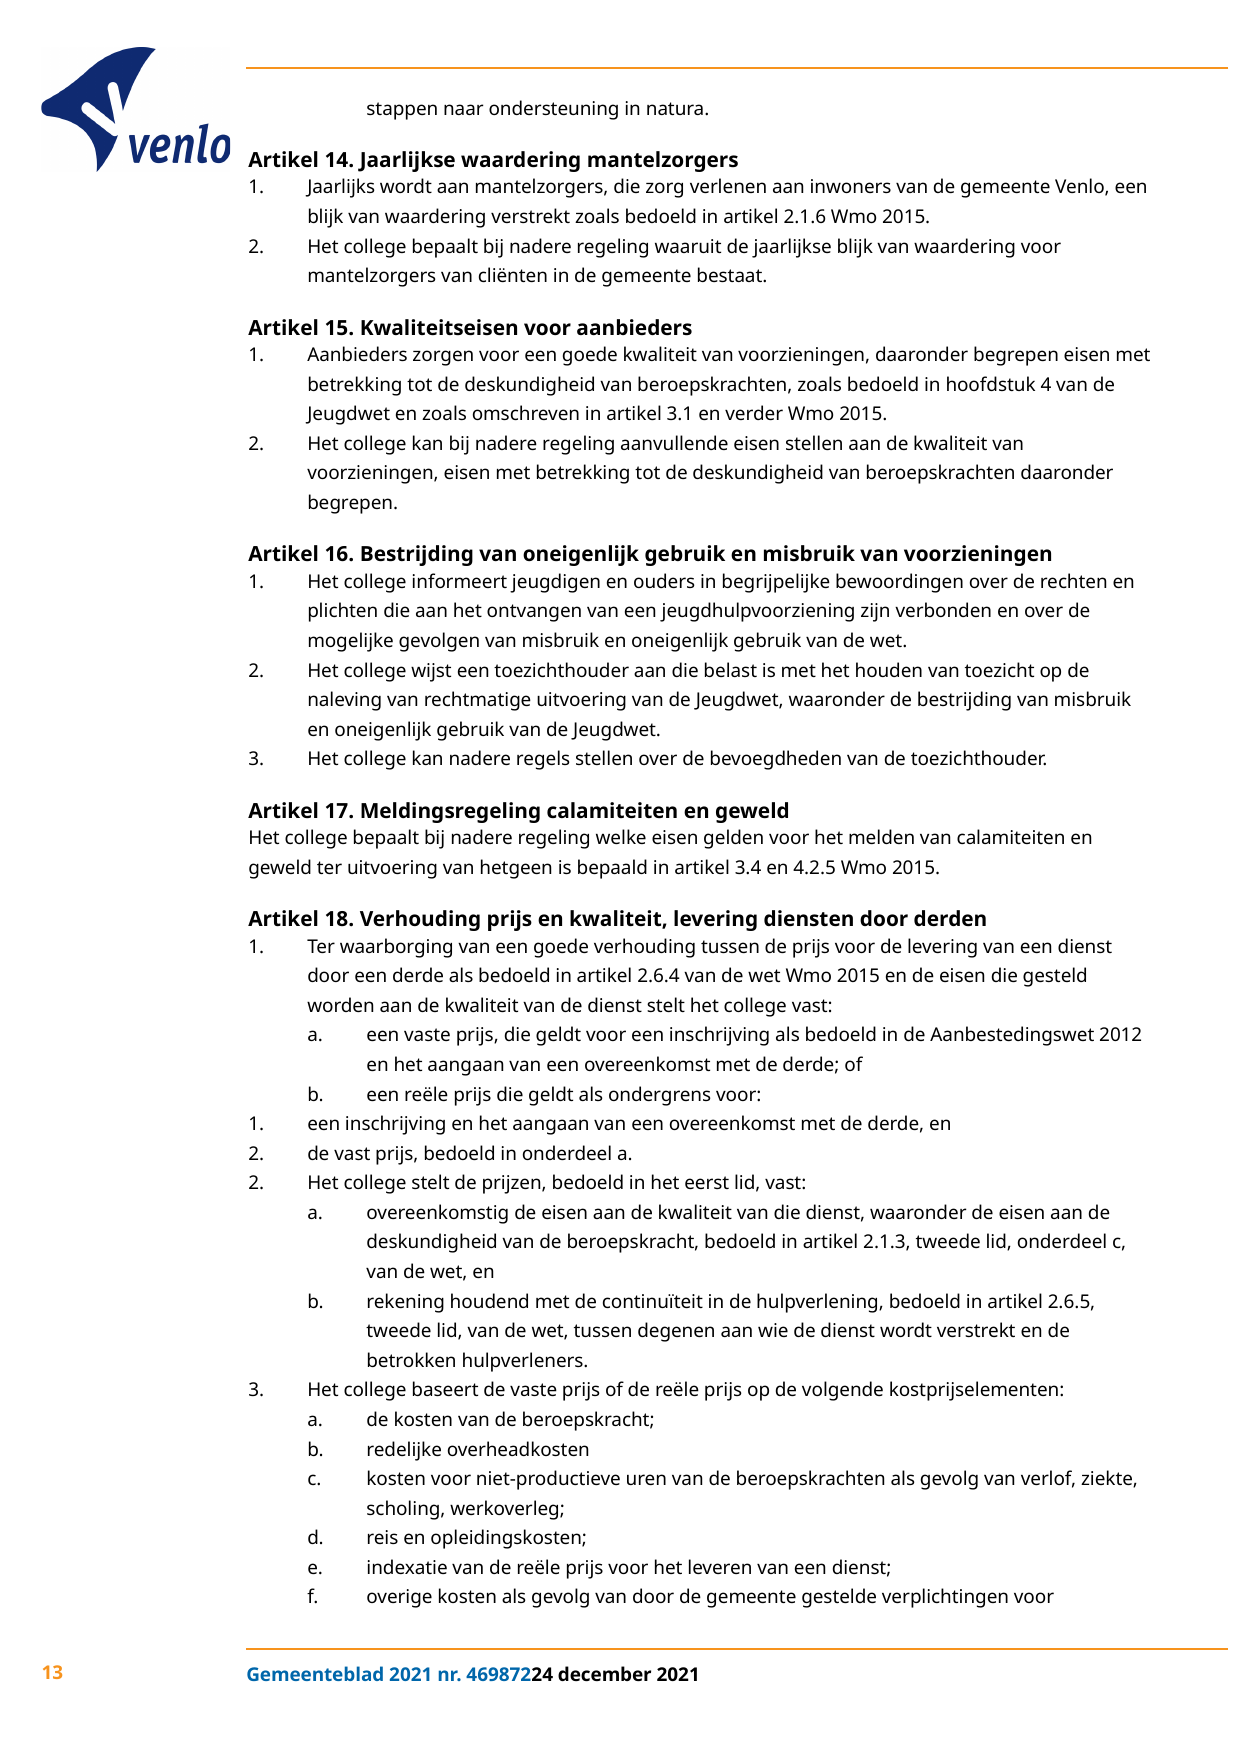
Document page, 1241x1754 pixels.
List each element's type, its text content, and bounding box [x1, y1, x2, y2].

list Het college baseert de vaste prijs of de reële prijs op de volgende kostprijselementen: [248, 1377, 1152, 1402]
list een vaste prijs, die geldt voor een inschrijving als bedoeld in de Aanbestedingswet 2012 en het aangaan van een overeenkomst met de derde; of [307, 1022, 1152, 1077]
list Jaarlijks wordt aan mantelzorgers, die zorg verlenen aan inwoners van de gemeente Venlo, een blijk van waardering verstrekt zoals bedoeld in artikel 2.1.6 Wmo 2015. [248, 174, 1152, 229]
text Het college bepaalt bij nadere regeling welke eisen gelden voor het melden van calamiteiten en geweld ter uitvoering van hetgeen is bepaald in artikel 3.4 en 4.2.5 Wmo 2015. [248, 824, 1152, 880]
list Het college bepaalt bij nadere regeling waaruit de jaarlijkse blijk van waardering voor mantelzorgers van cliënten in de gemeente bestaat. [248, 233, 1152, 288]
list Het college stelt de prijzen, bedoeld in het eerst lid, vast: [248, 1169, 1152, 1195]
list redelijke overheadkosten [307, 1436, 1152, 1461]
list een reële prijs die geldt als ondergrens voor: [307, 1081, 1152, 1106]
list Het college kan bij nadere regeling aanvullende eisen stellen aan de kwaliteit van voorzieningen, eisen met betrekking tot de deskundigheid van beroepskrachten daaronder begrepen. [248, 430, 1152, 515]
list Aanbieders zorgen voor een goede kwaliteit van voorzieningen, daaronder begrepen eisen met betrekking tot de deskundigheid van beroepskrachten, zoals bedoeld in hoofdstuk 4 van de Jeugdwet en zoals omschreven in artikel 3.1 en verder Wmo 2015. [248, 341, 1152, 426]
list een inschrijving en het aangaan van een overeenkomst met de derde, en [248, 1110, 1152, 1136]
list Het college wijst een toezichthouder aan die belast is met het houden van toezicht op de naleving van rechtmatige uitvoering van de Jeugdwet, waaronder de bestrijding van misbruik en oneigenlijk gebruik van de Jeugdwet. [248, 657, 1152, 742]
list Het college informeert jeugdigen en ouders in begrijpelijke bewoordingen over de rechten en plichten die aan het ontvangen van een jeugdhulpvoorziening zijn verbonden en over de mogelijke gevolgen van misbruik en oneigenlijk gebruik van de wet. [248, 568, 1152, 653]
text Artikel 17. Meldingsregeling calamiteiten en geweld [248, 796, 1152, 824]
list de vast prijs, bedoeld in onderdeel a. [248, 1140, 1152, 1166]
text Artikel 18. Verhouding prijs en kwaliteit, levering diensten door derden [248, 904, 1152, 933]
list stappen naar ondersteuning in natura. [307, 95, 1152, 121]
list overeenkomstig de eisen aan de kwaliteit van die dienst, waaronder de eisen aan de deskundigheid van de beroepskracht, bedoeld in artikel 2.1.3, tweede lid, onderdeel c, van de wet, en [307, 1199, 1152, 1284]
text Artikel 16. Bestrijding van oneigenlijk gebruik en misbruik van voorzieningen [248, 539, 1152, 568]
list indexatie van de reële prijs voor het leveren van een dienst; [307, 1554, 1152, 1580]
text Artikel 15. Kwaliteitseisen voor aanbieders [248, 313, 1152, 341]
text Artikel 14. Jaarlijkse waardering mantelzorgers [248, 145, 1152, 174]
picture [41, 47, 231, 172]
list overige kosten als gevolg van door de gemeente gestelde verplichtingen voor [307, 1584, 1152, 1609]
list reis en opleidingskosten; [307, 1524, 1152, 1550]
list rekening houdend met de continuïteit in de hulpverlening, bedoeld in artikel 2.6.5, tweede lid, van de wet, tussen degenen aan wie de dienst wordt verstrekt en de betrokken hulpverleners. [307, 1288, 1152, 1373]
list Het college kan nadere regels stellen over de bevoegdheden van de toezichthouder. [248, 746, 1152, 771]
list Ter waarborging van een goede verhouding tussen de prijs voor de levering van een dienst door een derde als bedoeld in artikel 2.6.4 van de wet Wmo 2015 en de eisen die gesteld worden aan de kwaliteit van de dienst stelt het college vast: [248, 933, 1152, 1018]
list de kosten van de beroepskracht; [307, 1406, 1152, 1432]
list kosten voor niet-productieve uren van de beroepskrachten als gevolg van verlof, ziekte, scholing, werkoverleg; [307, 1465, 1152, 1521]
